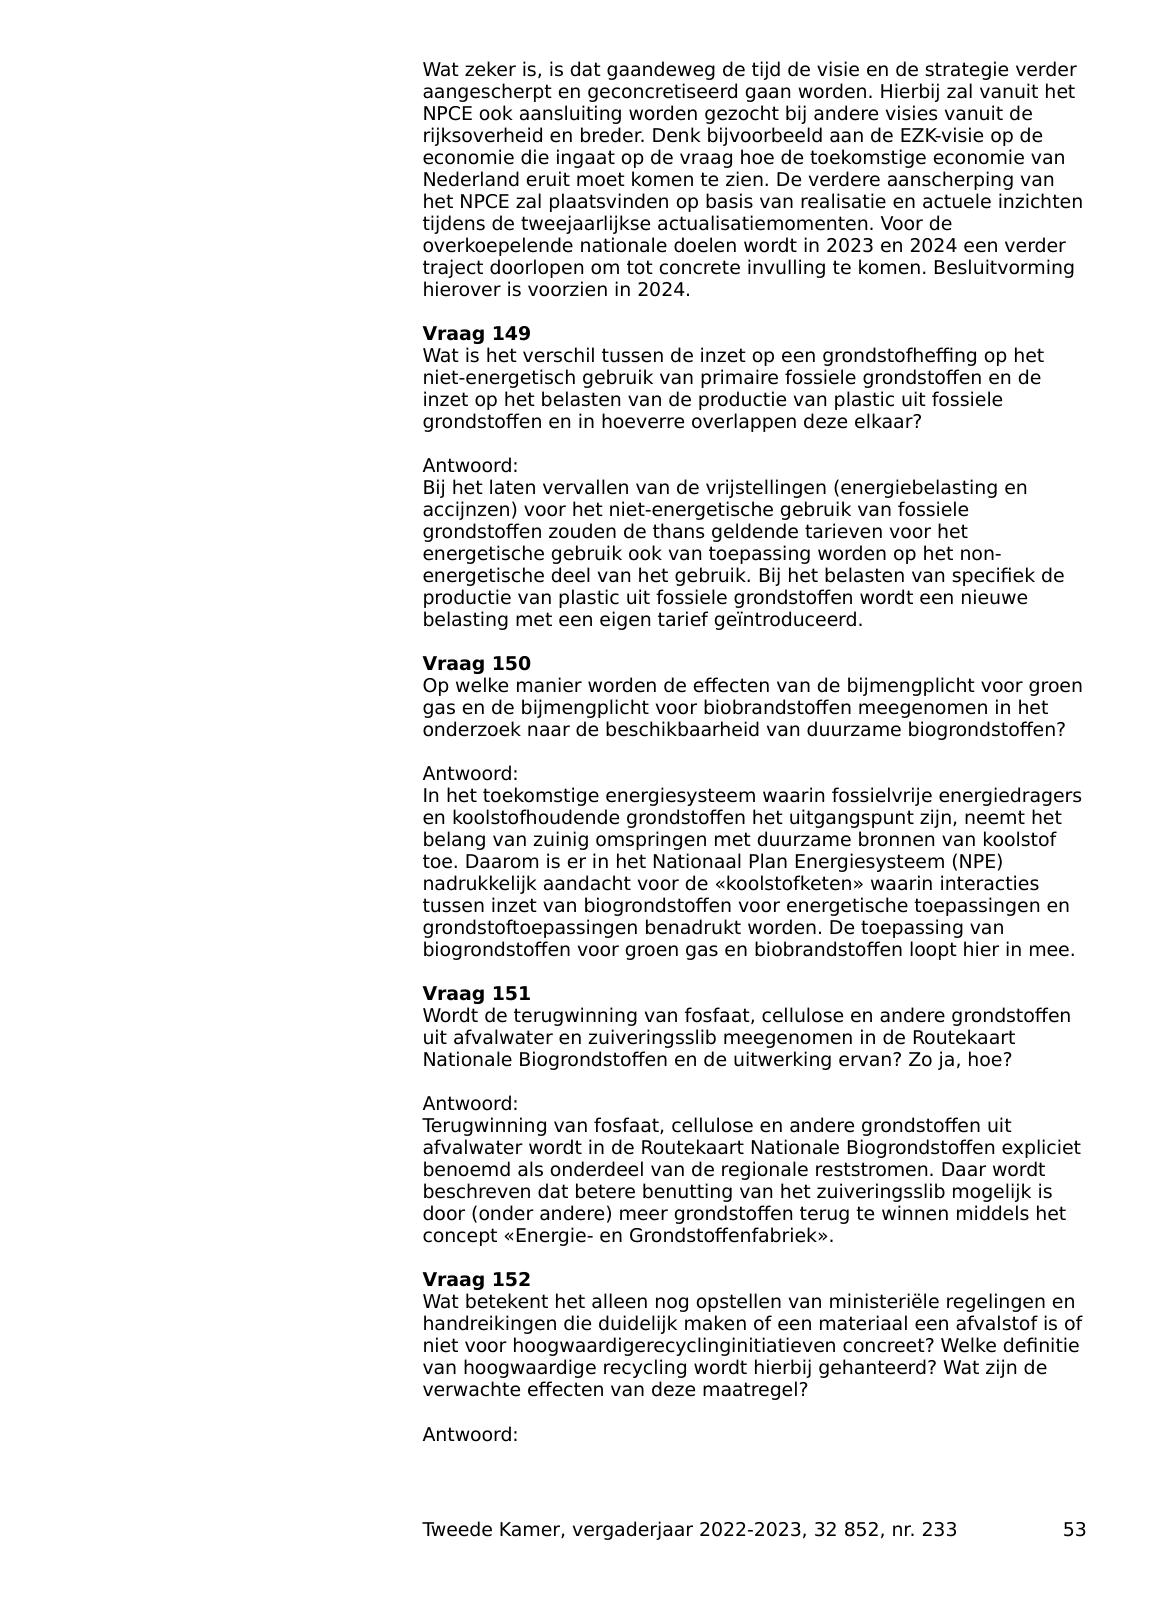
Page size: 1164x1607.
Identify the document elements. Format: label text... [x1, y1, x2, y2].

text Vraag 151 [422, 983, 1087, 1005]
text Bij het laten vervallen van de vrijstellingen (energiebelasting en accijnzen) voor het niet-energetische gebruik van fossiele grondstoffen zouden de thans geldende tarieven voor het energetische gebruik ook van toepassing worden op het non-energetische deel van het gebruik. Bij het belasten van specifiek de productie van plastic uit fossiele grondstoffen wordt een nieuwe belasting met een eigen tarief geïntroduceerd. [422, 477, 1087, 631]
text Wat zeker is, is dat gaandeweg de tijd de visie en de strategie verder aangescherpt en geconcretiseerd gaan worden. Hierbij zal vanuit het NPCE ook aansluiting worden gezocht bij andere visies vanuit de rijksoverheid en breder. Denk bijvoorbeeld aan de EZK-visie op de economie die ingaat op de vraag hoe de toekomstige economie van Nederland eruit moet komen te zien. De verdere aanscherping van het NPCE zal plaatsvinden op basis van realisatie en actuele inzichten tijdens de tweejaarlijkse actualisatiemomenten. Voor de overkoepelende nationale doelen wordt in 2023 en 2024 een verder traject doorlopen om tot concrete invulling te komen. Besluitvorming hierover is voorzien in 2024. [422, 59, 1087, 301]
text In het toekomstige energiesysteem waarin fossielvrije energiedragers en koolstofhoudende grondstoffen het uitgangspunt zijn, neemt het belang van zuinig omspringen met duurzame bronnen van koolstof toe. Daarom is er in het Nationaal Plan Energiesysteem (NPE) nadrukkelijk aandacht voor de «koolstofketen» waarin interacties tussen inzet van biogrondstoffen voor energetische toepassingen en grondstoftoepassingen benadrukt worden. De toepassing van biogrondstoffen voor groen gas en biobrandstoffen loopt hier in mee. [422, 785, 1087, 961]
text Vraag 152 [422, 1269, 1087, 1291]
text Terugwinning van fosfaat, cellulose en andere grondstoffen uit afvalwater wordt in de Routekaart Nationale Biogrondstoffen expliciet benoemd als onderdeel van de regionale reststromen. Daar wordt beschreven dat betere benutting van het zuiveringsslib mogelijk is door (onder andere) meer grondstoffen terug te winnen middels het concept «Energie- en Grondstoffenfabriek». [422, 1115, 1087, 1247]
text Antwoord: [422, 1093, 1087, 1115]
text Wat is het verschil tussen de inzet op een grondstofheffing op het niet-energetisch gebruik van primaire fossiele grondstoffen en de inzet op het belasten van de productie van plastic uit fossiele grondstoffen en in hoeverre overlappen deze elkaar? [422, 345, 1087, 433]
text Vraag 149 [422, 323, 1087, 345]
text Antwoord: [422, 455, 1087, 477]
text Antwoord: [422, 763, 1087, 785]
text Wordt de terugwinning van fosfaat, cellulose en andere grondstoffen uit afvalwater en zuiveringsslib meegenomen in de Routekaart Nationale Biogrondstoffen en de uitwerking ervan? Zo ja, hoe? [422, 1005, 1087, 1071]
text Wat betekent het alleen nog opstellen van ministeriële regelingen en handreikingen die duidelijk maken of een materiaal een afvalstof is of niet voor hoogwaardigerecyclinginitiatieven concreet? Welke definitie van hoogwaardige recycling wordt hierbij gehanteerd? Wat zijn de verwachte effecten van deze maatregel? [422, 1291, 1087, 1401]
text Op welke manier worden de effecten van de bijmengplicht voor groen gas en de bijmengplicht voor biobrandstoffen meegenomen in het onderzoek naar de beschikbaarheid van duurzame biogrondstoffen? [422, 675, 1087, 741]
text Antwoord: [422, 1423, 1087, 1445]
text Vraag 150 [422, 653, 1087, 675]
